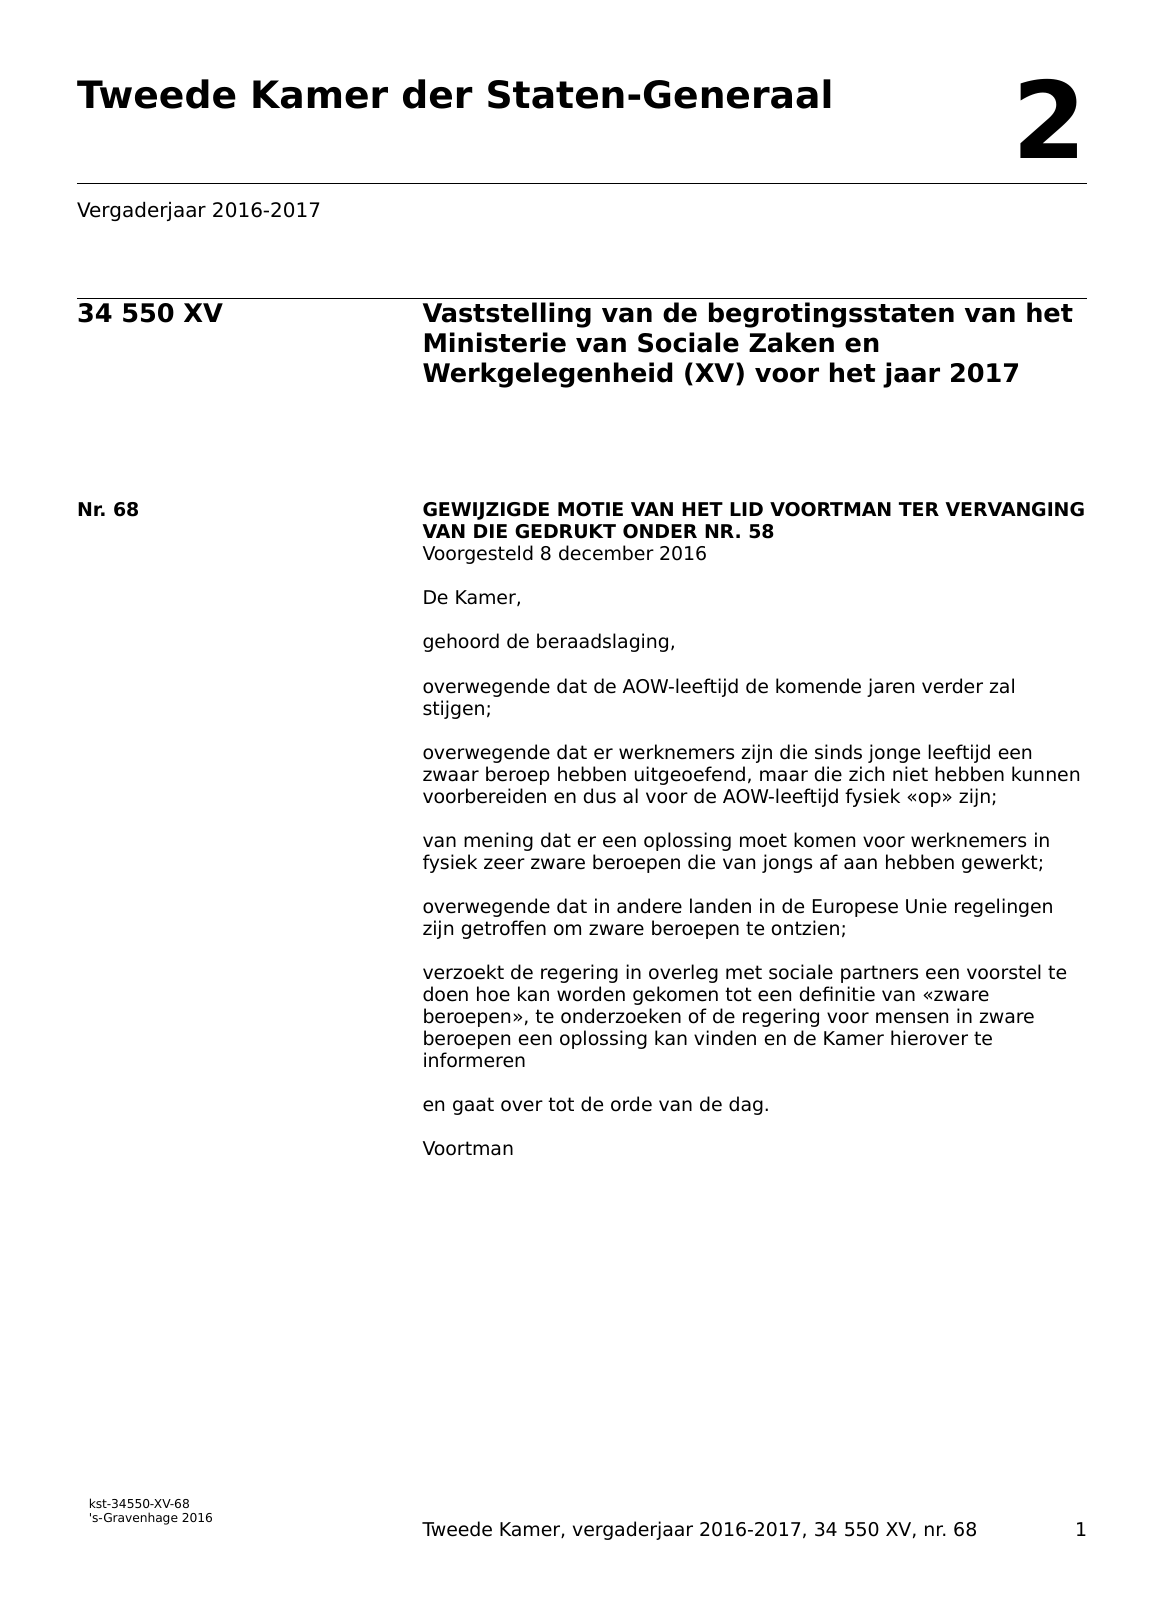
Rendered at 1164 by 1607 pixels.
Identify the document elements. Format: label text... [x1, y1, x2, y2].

subtitle Nr. 68 GEWIJZIGDE MOTIE VAN HET LID VOORTMAN TER VERVANGING VAN DIE GEDRUKT ONDER NR. 58 [77, 499, 1087, 543]
text Voorgesteld 8 december 2016 [422, 543, 1087, 565]
table_cell Vergaderjaar 2016-2017 [77, 184, 1087, 298]
text overwegende dat er werknemers zijn die sinds jonge leeftijd een zwaar beroep hebben uitgeoefend, maar die zich niet hebben kunnen voorbereiden en dus al voor de AOW-leeftijd fysiek «op» zijn; [422, 742, 1087, 808]
text kst-34550-XV-68 [88, 1497, 323, 1511]
text verzoekt de regering in overleg met sociale partners een voorstel te doen hoe kan worden gekomen tot een definitie van «zware beroepen», te onderzoeken of de regering voor mensen in zware beroepen een oplossing kan vinden en de Kamer hierover te informeren [422, 962, 1087, 1072]
text overwegende dat in andere landen in de Europese Unie regelingen zijn getroffen om zware beroepen te ontzien; [422, 896, 1087, 940]
text De Kamer, [422, 587, 1087, 609]
text Voortman [422, 1138, 1087, 1160]
subtitle 34 550 XV Vaststelling van de begrotingsstaten van het Ministerie van Sociale Zaken en Werkgelegenheid (XV) voor het jaar 2017 [77, 299, 1087, 388]
text 's-Gravenhage 2016 [88, 1511, 323, 1525]
table_header 2 [886, 59, 1087, 183]
text gehoord de beraadslaging, [422, 631, 1087, 653]
text overwegende dat de AOW-leeftijd de komende jaren verder zal stijgen; [422, 676, 1087, 719]
table_header Tweede Kamer der Staten-Generaal [77, 59, 886, 183]
text van mening dat er een oplossing moet komen voor werknemers in fysiek zeer zware beroepen die van jongs af aan hebben gewerkt; [422, 830, 1087, 874]
text en gaat over tot de orde van de dag. [422, 1094, 1087, 1116]
